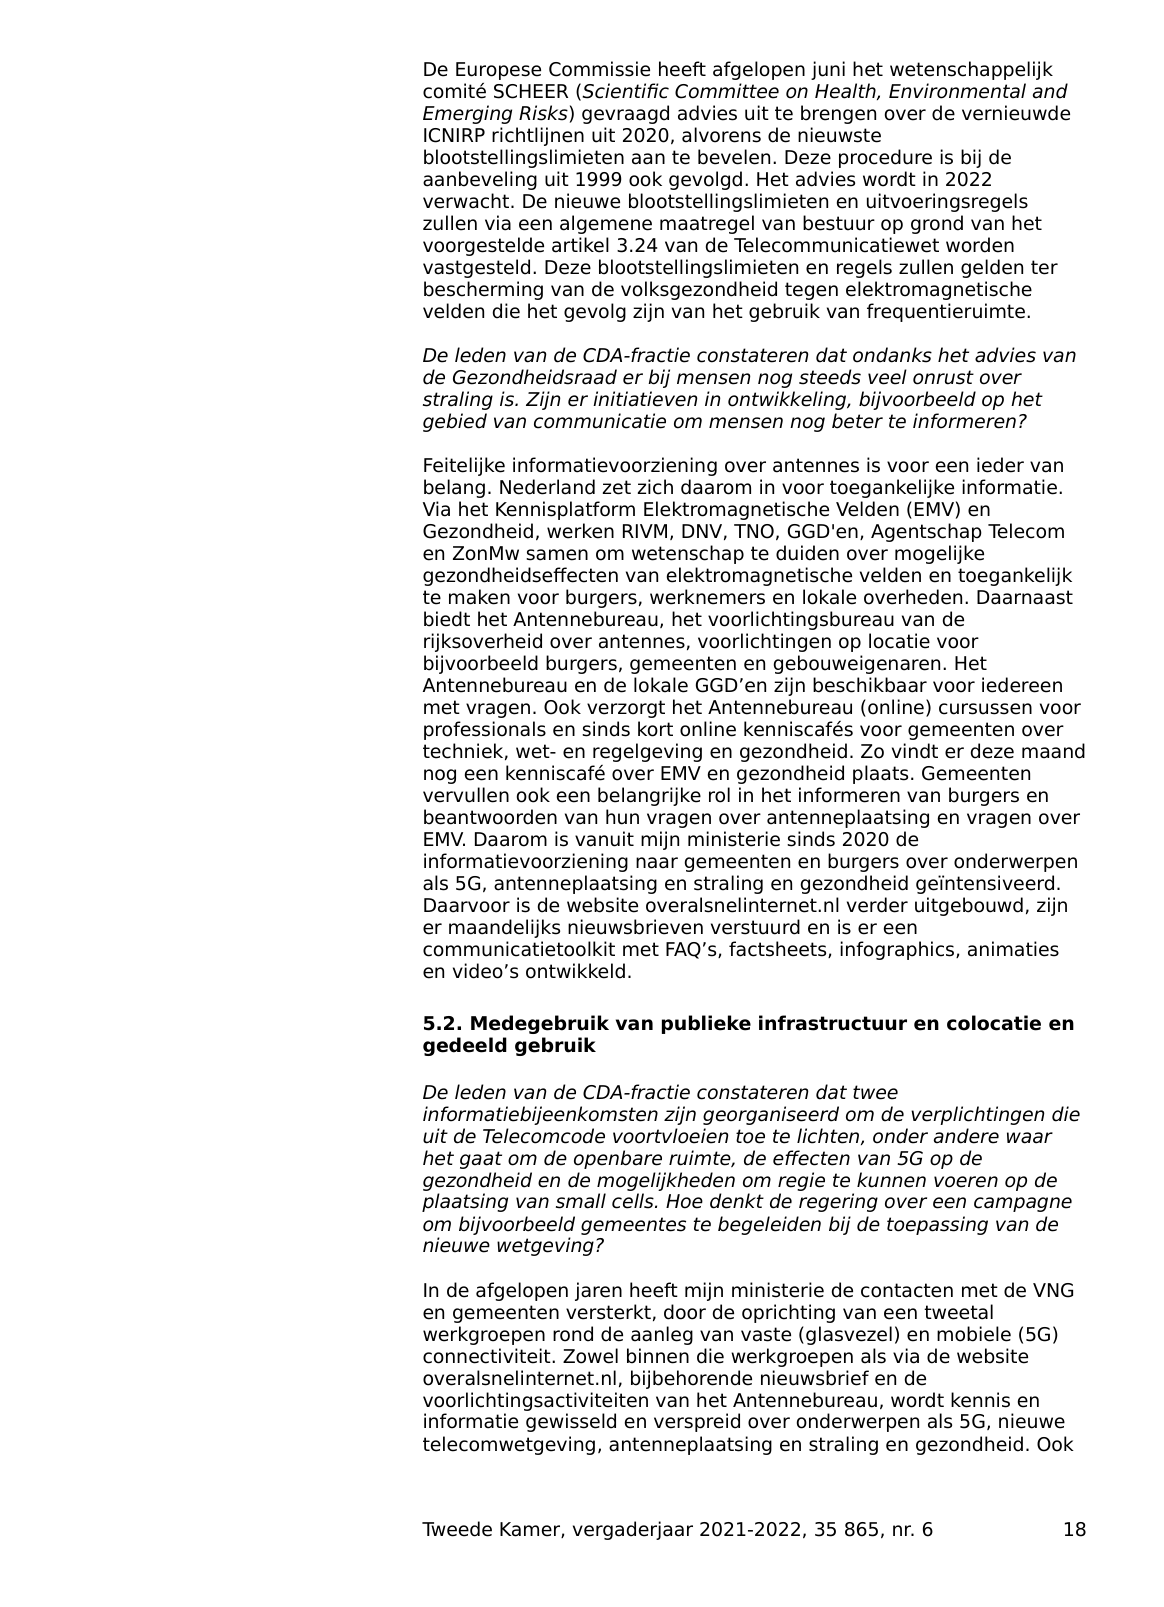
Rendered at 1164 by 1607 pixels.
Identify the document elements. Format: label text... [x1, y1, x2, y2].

text In de afgelopen jaren heeft mijn ministerie de contacten met de VNG en gemeenten versterkt, door de oprichting van een tweetal werkgroepen rond de aanleg van vaste (glasvezel) en mobiele (5G) connectiviteit. Zowel binnen die werkgroepen als via de website overalsnelinternet.nl, bijbehorende nieuwsbrief en de voorlichtingsactiviteiten van het Antennebureau, wordt kennis en informatie gewisseld en verspreid over onderwerpen als 5G, nieuwe telecomwetgeving, antenneplaatsing en straling en gezondheid. Ook [422, 1279, 1087, 1455]
text De leden van de CDA-fractie constateren dat ondanks het advies van de Gezondheidsraad er bij mensen nog steeds veel onrust over straling is. Zijn er initiatieven in ontwikkeling, bijvoorbeeld op het gebied van communicatie om mensen nog beter te informeren? [422, 345, 1087, 433]
text De Europese Commissie heeft afgelopen juni het wetenschappelijk comité SCHEER (Scientific Committee on Health, Environmental and Emerging Risks) gevraagd advies uit te brengen over de vernieuwde ICNIRP richtlijnen uit 2020, alvorens de nieuwste blootstellingslimieten aan te bevelen. Deze procedure is bij de aanbeveling uit 1999 ook gevolgd. Het advies wordt in 2022 verwacht. De nieuwe blootstellingslimieten en uitvoeringsregels zullen via een algemene maatregel van bestuur op grond van het voorgestelde artikel 3.24 van de Telecommunicatiewet worden vastgesteld. Deze blootstellingslimieten en regels zullen gelden ter bescherming van de volksgezondheid tegen elektromagnetische velden die het gevolg zijn van het gebruik van frequentieruimte. [422, 59, 1087, 323]
text De leden van de CDA-fractie constateren dat twee informatiebijeenkomsten zijn georganiseerd om de verplichtingen die uit de Telecomcode voortvloeien toe te lichten, onder andere waar het gaat om de openbare ruimte, de effecten van 5G op de gezondheid en de mogelijkheden om regie te kunnen voeren op de plaatsing van small cells. Hoe denkt de regering over een campagne om bijvoorbeeld gemeentes te begeleiden bij de toepassing van de nieuwe wetgeving? [422, 1082, 1087, 1257]
text Feitelijke informatievoorziening over antennes is voor een ieder van belang. Nederland zet zich daarom in voor toegankelijke informatie. Via het Kennisplatform Elektromagnetische Velden (EMV) en Gezondheid, werken RIVM, DNV, TNO, GGD'en, Agentschap Telecom en ZonMw samen om wetenschap te duiden over mogelijke gezondheidseffecten van elektromagnetische velden en toegankelijk te maken voor burgers, werknemers en lokale overheden. Daarnaast biedt het Antennebureau, het voorlichtingsbureau van de rijksoverheid over antennes, voorlichtingen op locatie voor bijvoorbeeld burgers, gemeenten en gebouweigenaren. Het Antennebureau en de lokale GGD’en zijn beschikbaar voor iedereen met vragen. Ook verzorgt het Antennebureau (online) cursussen voor professionals en sinds kort online kenniscafés voor gemeenten over techniek, wet- en regelgeving en gezondheid. Zo vindt er deze maand nog een kenniscafé over EMV en gezondheid plaats. Gemeenten vervullen ook een belangrijke rol in het informeren van burgers en beantwoorden van hun vragen over antenneplaatsing en vragen over EMV. Daarom is vanuit mijn ministerie sinds 2020 de informatievoorziening naar gemeenten en burgers over onderwerpen als 5G, antenneplaatsing en straling en gezondheid geïntensiveerd. Daarvoor is de website overalsnelinternet.nl verder uitgebouwd, zijn er maandelijks nieuwsbrieven verstuurd en is er een communicatietoolkit met FAQ’s, factsheets, infographics, animaties en video’s ontwikkeld. [422, 455, 1087, 983]
subtitle 5.2. Medegebruik van publieke infrastructuur en colocatie en gedeeld gebruik [422, 1013, 1087, 1057]
